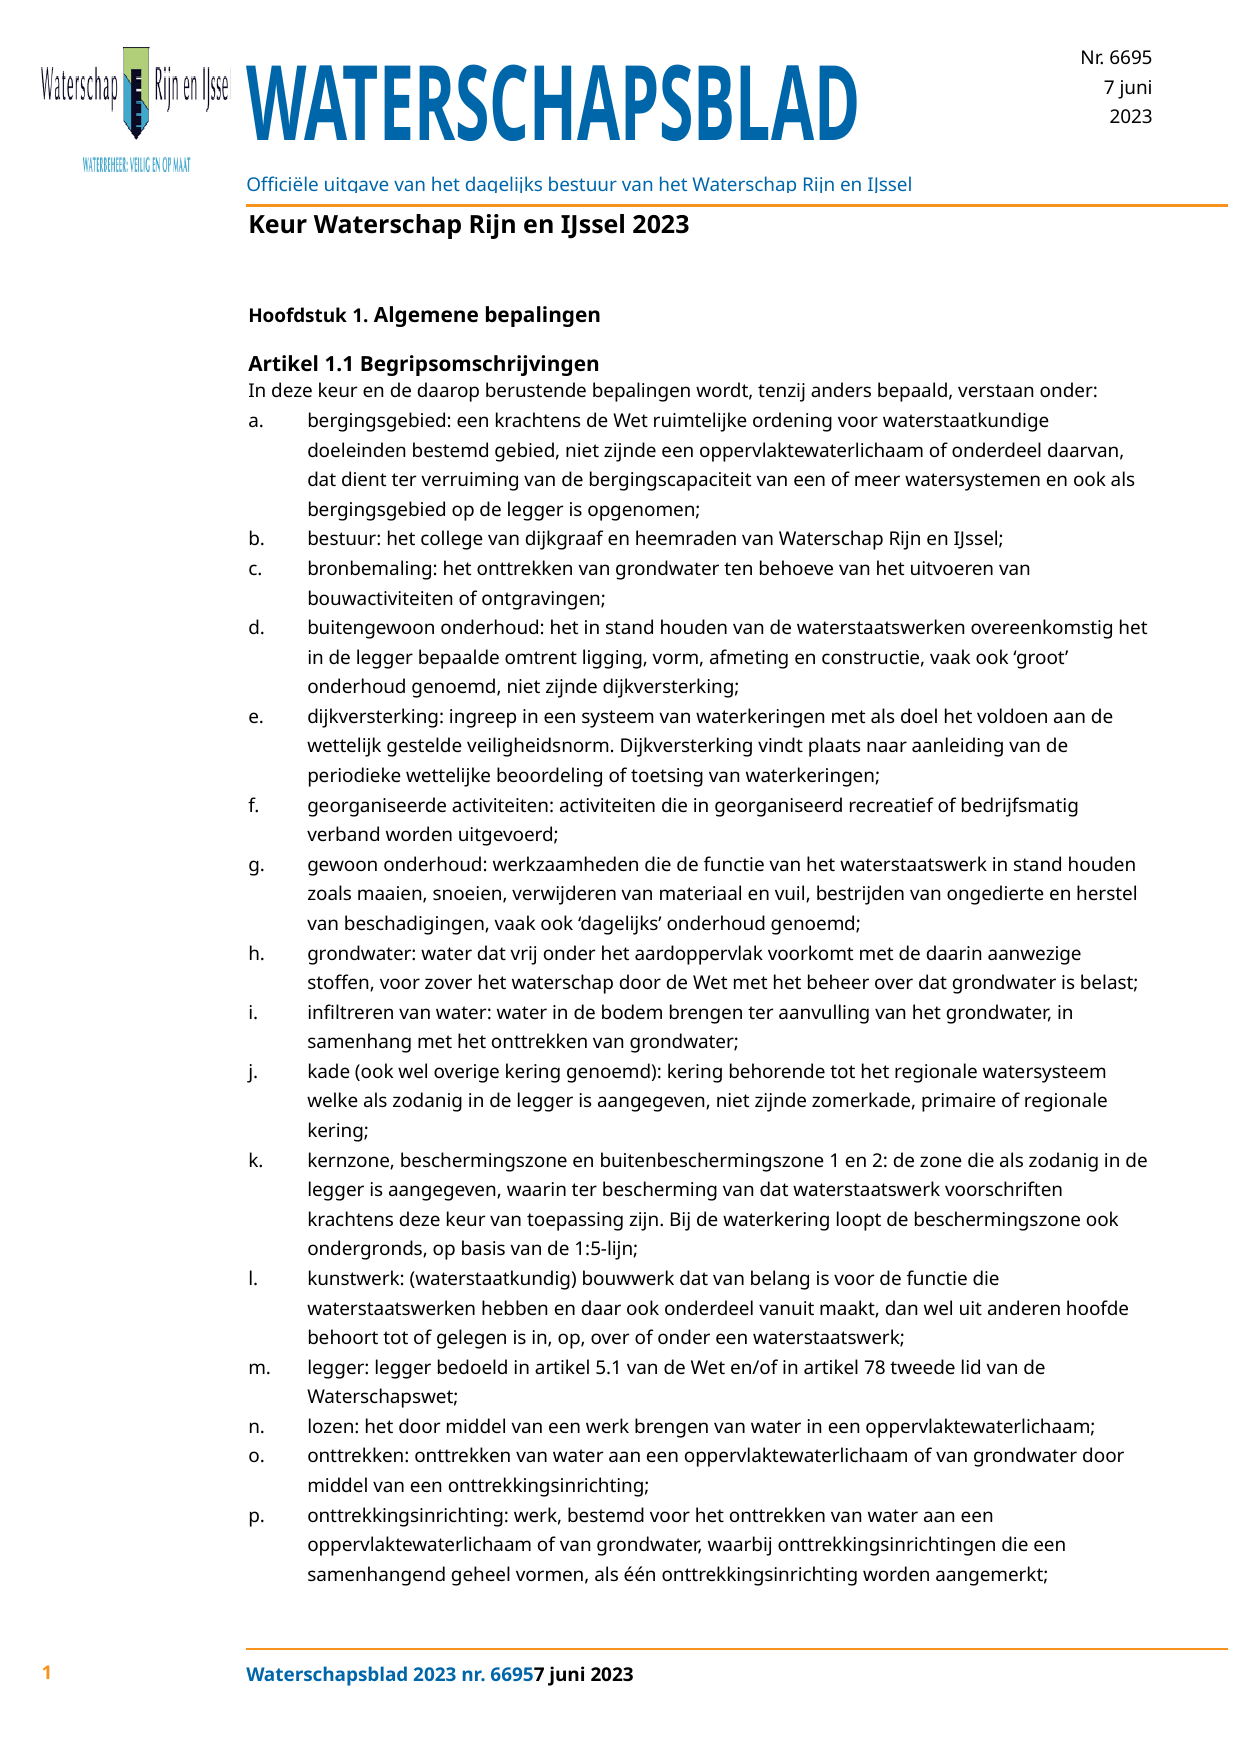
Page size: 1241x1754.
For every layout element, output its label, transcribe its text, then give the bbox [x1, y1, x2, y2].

list lozen: het door middel van een werk brengen van water in een oppervlaktewaterlichaam; [248, 1413, 1152, 1439]
text In deze keur en de daarop berustende bepalingen wordt, tenzij anders bepaald, verstaan onder: [248, 378, 1152, 403]
list buitengewoon onderhoud: het in stand houden van de waterstaatswerken overeenkomstig het in de legger bepaalde omtrent ligging, vorm, afmeting en constructie, vaak ook ‘groot’ onderhoud genoemd, niet zijnde dijkversterking; [248, 614, 1152, 699]
list infiltreren van water: water in de bodem brengen ter aanvulling van het grondwater, in samenhang met het onttrekken van grondwater; [248, 999, 1152, 1054]
picture [41, 47, 231, 172]
list onttrekken: onttrekken van water aan een oppervlaktewaterlichaam of van grondwater door middel van een onttrekkingsinrichting; [248, 1443, 1152, 1498]
list grondwater: water dat vrij onder het aardoppervlak voorkomt met de daarin aanwezige stoffen, voor zover het waterschap door de Wet met het beheer over dat grondwater is belast; [248, 940, 1152, 995]
text Artikel 1.1 Begripsomschrijvingen [248, 349, 1152, 378]
list bergingsgebied: een krachtens de Wet ruimtelijke ordening voor waterstaatkundige doeleinden bestemd gebied, niet zijnde een oppervlaktewaterlichaam of onderdeel daarvan, dat dient ter verruiming van de bergingscapaciteit van een of meer watersystemen en ook als bergingsgebied op de legger is opgenomen; [248, 407, 1152, 522]
list kernzone, beschermingszone en buitenbeschermingszone 1 en 2: de zone die als zodanig in de legger is aangegeven, waarin ter bescherming van dat waterstaatswerk voorschriften krachtens deze keur van toepassing zijn. Bij de waterkering loopt de beschermingszone ook ondergronds, op basis van de 1:5-lijn; [248, 1147, 1152, 1261]
list legger: legger bedoeld in artikel 5.1 van de Wet en/of in artikel 78 tweede lid van de Waterschapswet; [248, 1354, 1152, 1409]
list onttrekkingsinrichting: werk, bestemd voor het onttrekken van water aan een oppervlaktewaterlichaam of van grondwater, waarbij onttrekkingsinrichtingen die een samenhangend geheel vormen, als één onttrekkingsinrichting worden aangemerkt; [248, 1502, 1152, 1587]
list bestuur: het college van dijkgraaf en heemraden van Waterschap Rijn en IJssel; [248, 526, 1152, 551]
list kade (ook wel overige kering genoemd): kering behorende tot het regionale watersysteem welke als zodanig in de legger is aangegeven, niet zijnde zomerkade, primaire of regionale kering; [248, 1058, 1152, 1143]
list gewoon onderhoud: werkzaamheden die de functie van het waterstaatswerk in stand houden zoals maaien, snoeien, verwijderen van materiaal en vuil, bestrijden van ongedierte en herstel van beschadigingen, vaak ook ‘dagelijks’ onderhoud genoemd; [248, 851, 1152, 936]
text Keur Waterschap Rijn en IJssel 2023 [248, 207, 1152, 241]
text Hoofdstuk 1. Algemene bepalingen [248, 300, 1152, 328]
list kunstwerk: (waterstaatkundig) bouwwerk dat van belang is voor de functie die waterstaatswerken hebben en daar ook onderdeel vanuit maakt, dan wel uit anderen hoofde behoort tot of gelegen is in, op, over of onder een waterstaatswerk; [248, 1265, 1152, 1350]
list georganiseerde activiteiten: activiteiten die in georganiseerd recreatief of bedrijfsmatig verband worden uitgevoerd; [248, 792, 1152, 847]
list bronbemaling: het onttrekken van grondwater ten behoeve van het uitvoeren van bouwactiviteiten of ontgravingen; [248, 555, 1152, 610]
list dijkversterking: ingreep in een systeem van waterkeringen met als doel het voldoen aan de wettelijk gestelde veiligheidsnorm. Dijkversterking vindt plaats naar aanleiding van de periodieke wettelijke beoordeling of toetsing van waterkeringen; [248, 703, 1152, 788]
